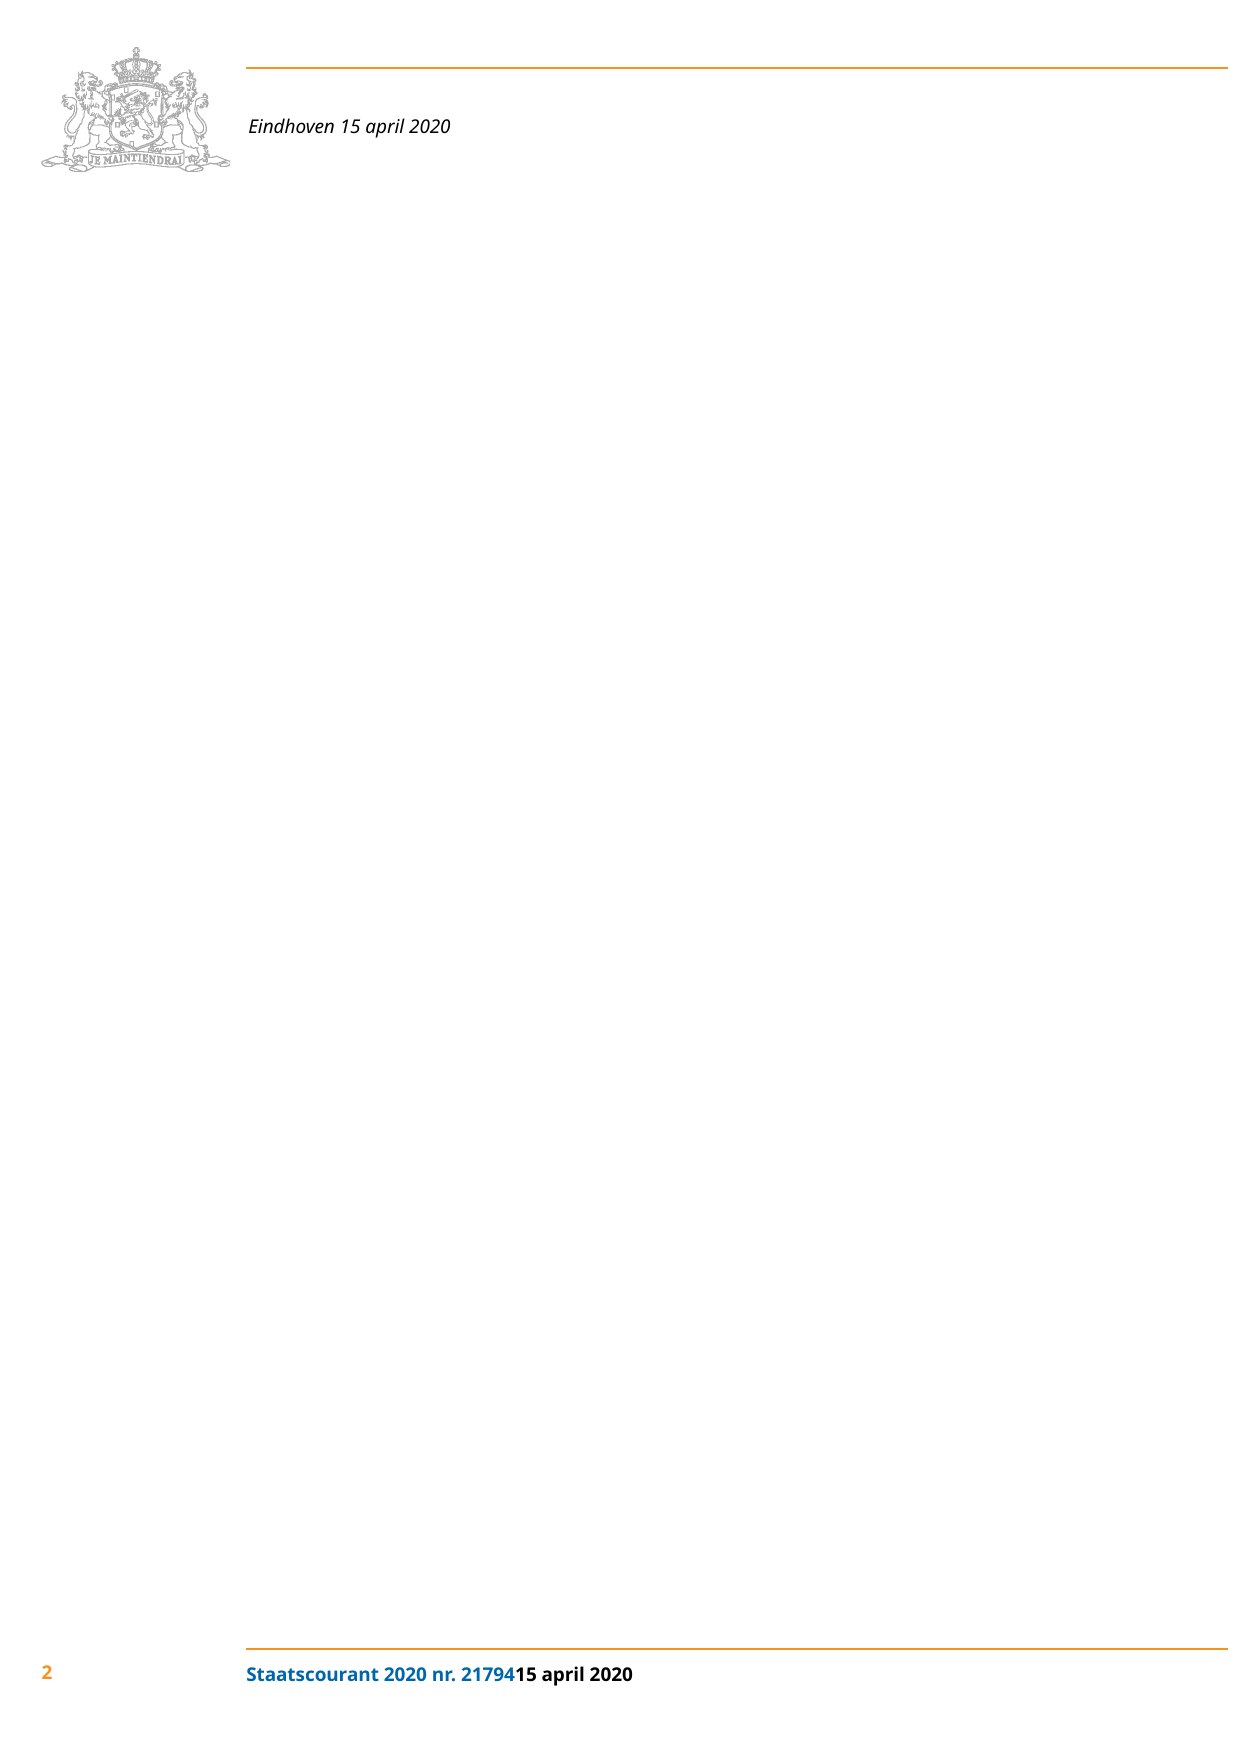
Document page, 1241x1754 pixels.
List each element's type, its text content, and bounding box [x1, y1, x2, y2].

text Eindhoven 15 april 2020 [248, 113, 1152, 139]
picture [41, 47, 231, 172]
